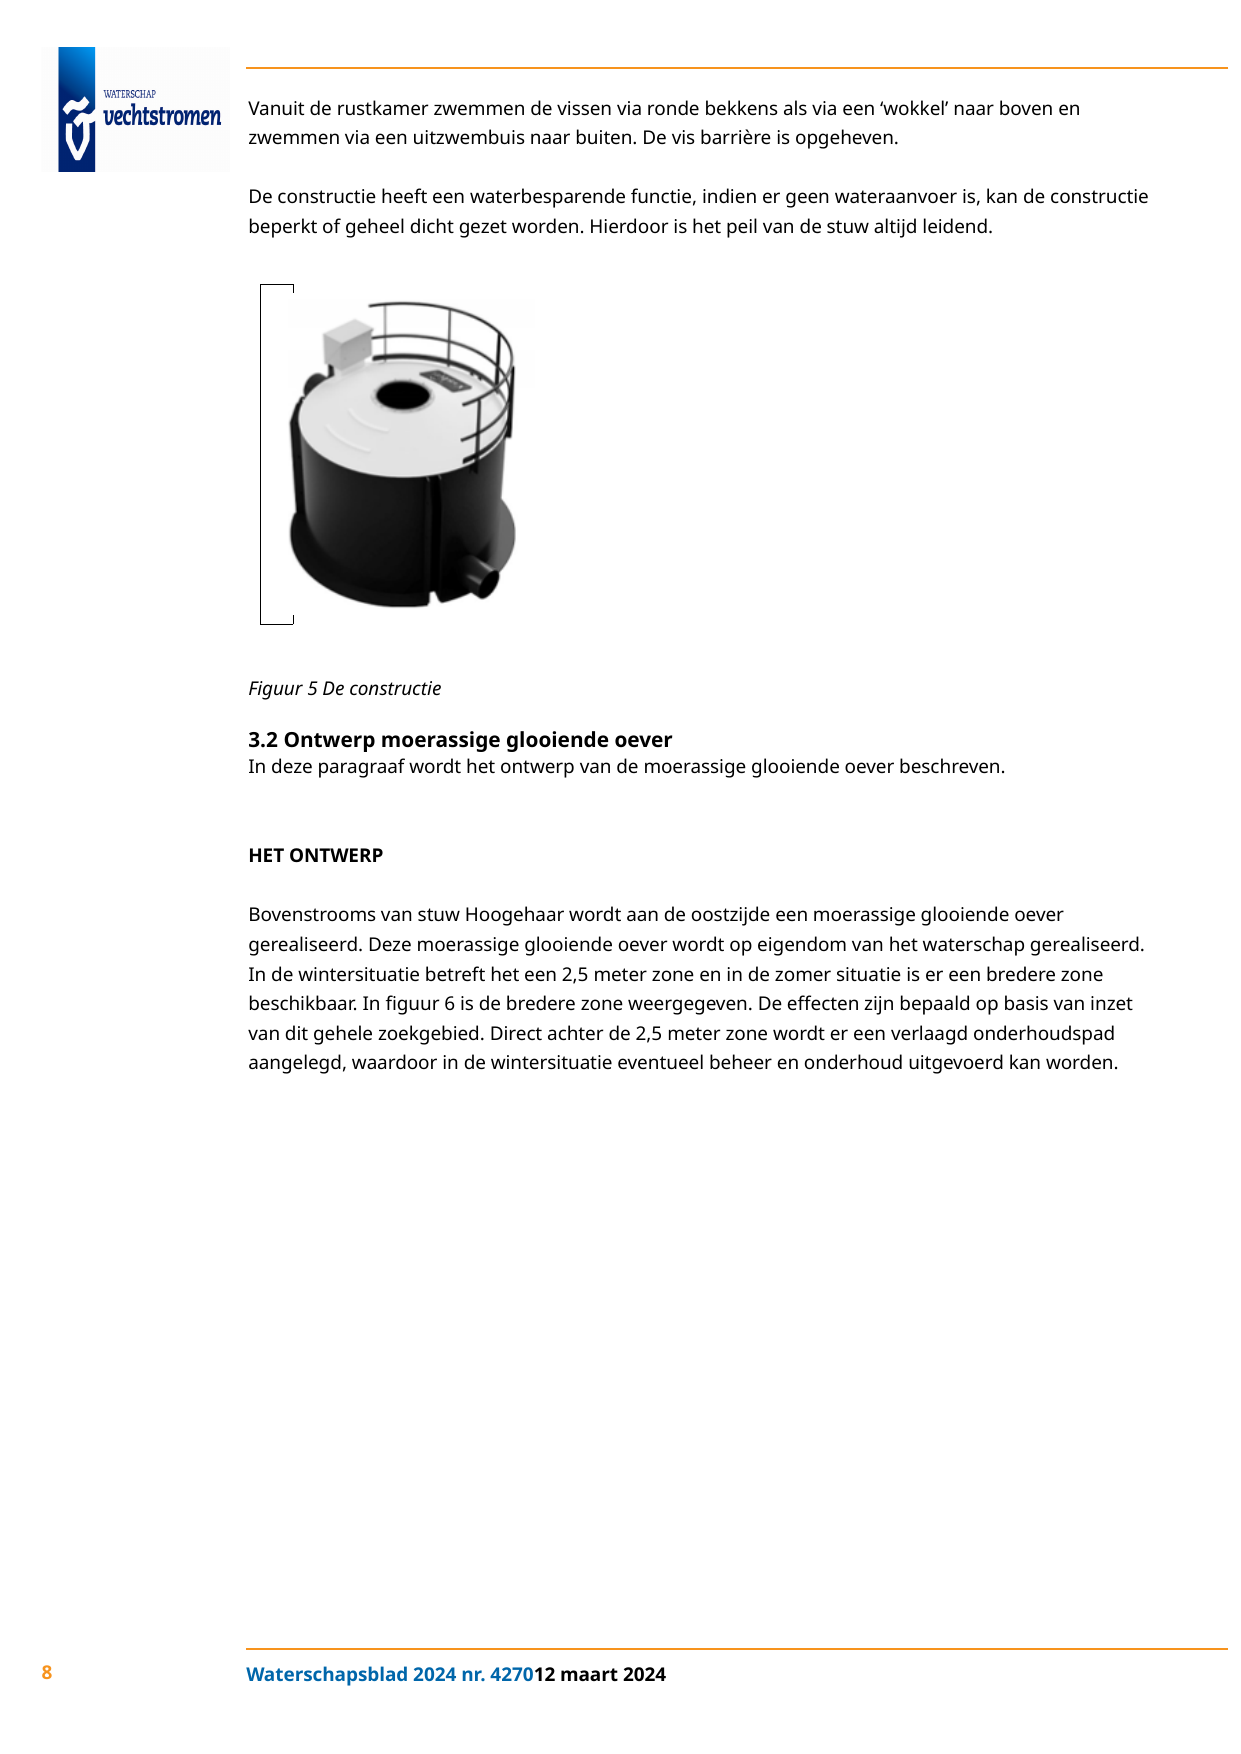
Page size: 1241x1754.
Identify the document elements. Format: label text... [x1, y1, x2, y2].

text De constructie heeft een waterbesparende functie, indien er geen wateraanvoer is, kan de constructie beperkt of geheel dicht gezet worden. Hierdoor is het peil van de stuw altijd leidend. [248, 183, 1152, 239]
text Vanuit de rustkamer zwemmen de vissen via ronde bekkens als via een ‘wokkel’ naar boven en zwemmen via een uitzwembuis naar buiten. De vis barrière is opgeheven. [248, 95, 1152, 150]
picture [268, 293, 535, 615]
text In deze paragraaf wordt het ontwerp van de moerassige glooiende oever beschreven. [248, 754, 1152, 779]
text HET ONTWERP [248, 842, 1152, 868]
text Bovenstrooms van stuw Hoogehaar wordt aan de oostzijde een moerassige glooiende oever gerealiseerd. Deze moerassige glooiende oever wordt op eigendom van het waterschap gerealiseerd. In de wintersituatie betreft het een 2,5 meter zone en in de zomer situatie is er een bredere zone beschikbaar. In figuur 6 is de bredere zone weergegeven. De effecten zijn bepaald op basis van inzet van dit gehele zoekgebied. Direct achter de 2,5 meter zone wordt er een verlaagd onderhoudspad aangelegd, waardoor in de wintersituatie eventueel beheer en onderhoud uitgevoerd kan worden. [248, 902, 1152, 1075]
text 3.2 Ontwerp moerassige glooiende oever [248, 725, 1152, 754]
text Figuur 5 De constructie [248, 675, 1152, 701]
picture [41, 47, 231, 172]
